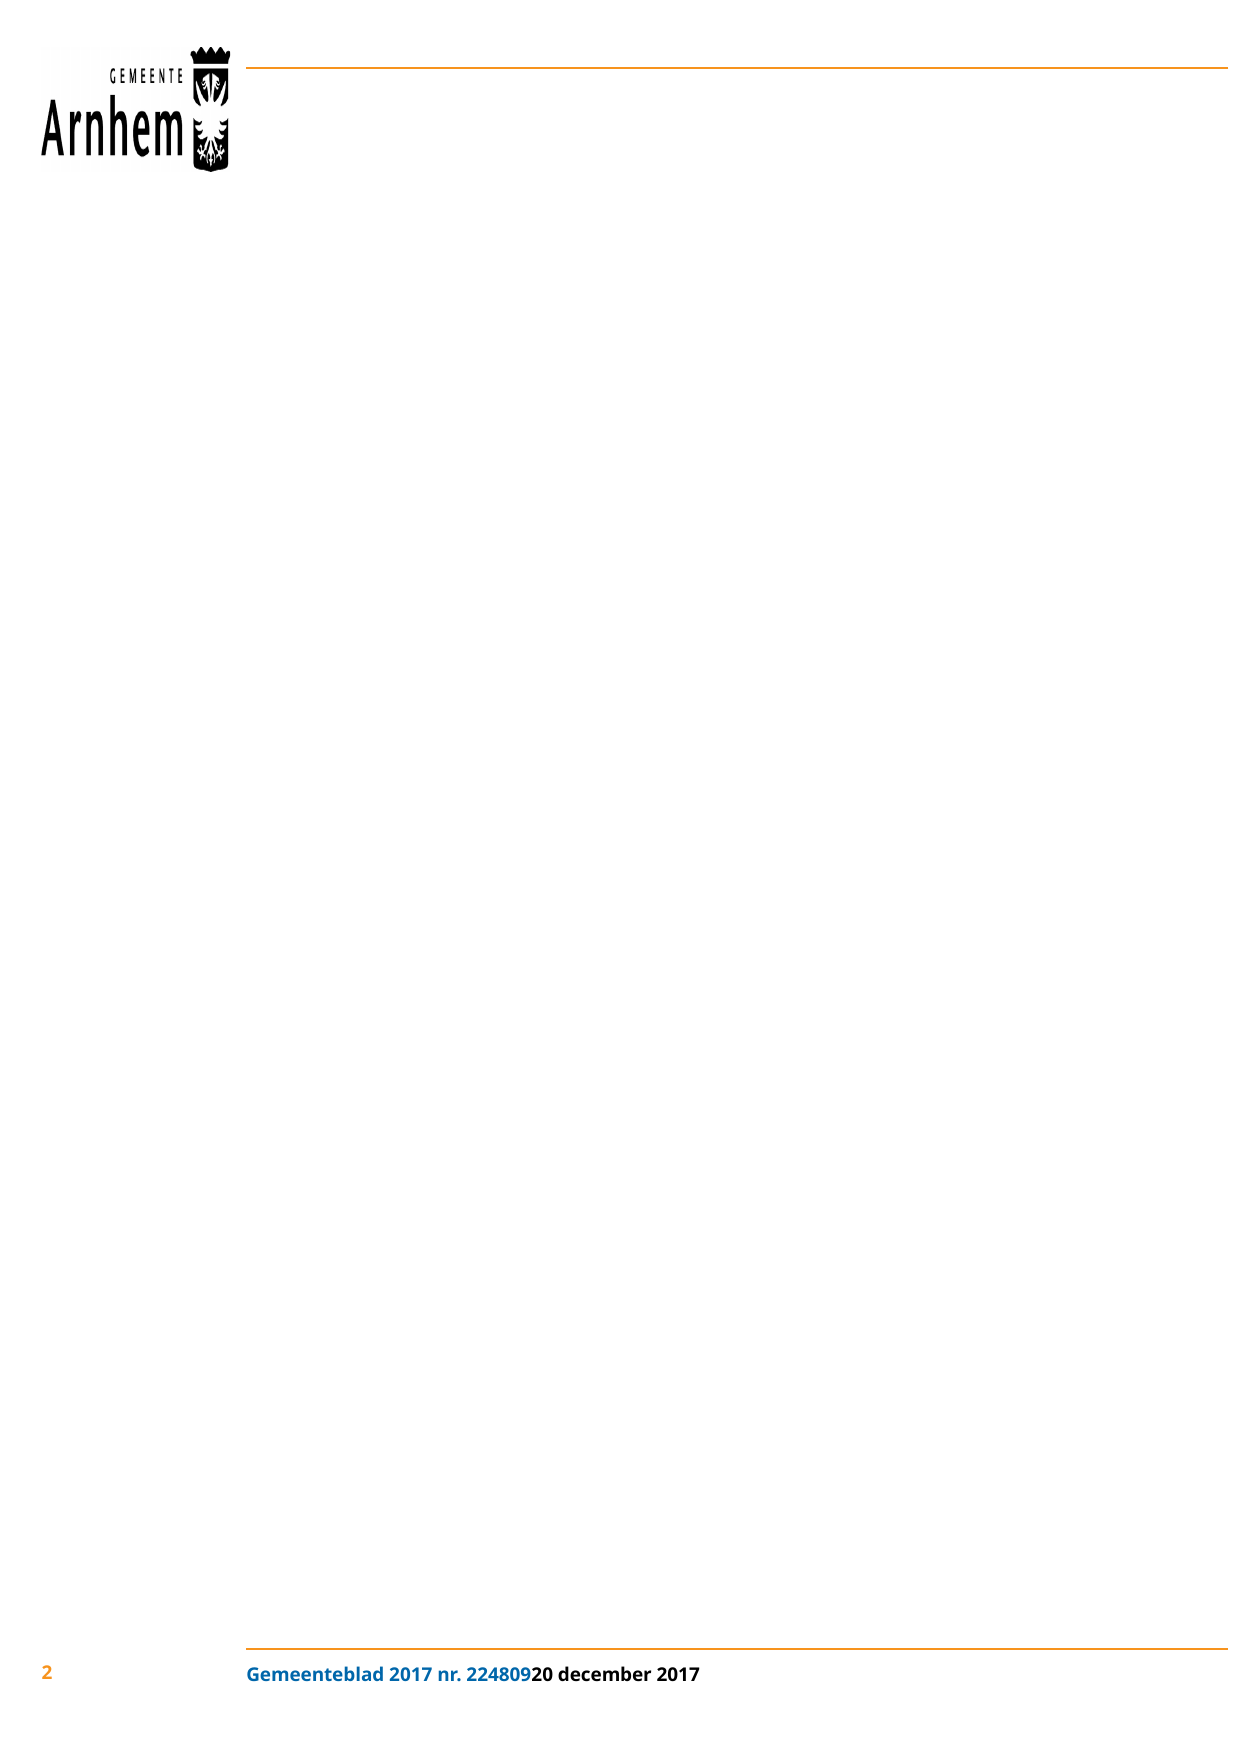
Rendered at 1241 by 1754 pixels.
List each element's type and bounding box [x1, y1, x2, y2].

picture [41, 47, 231, 172]
